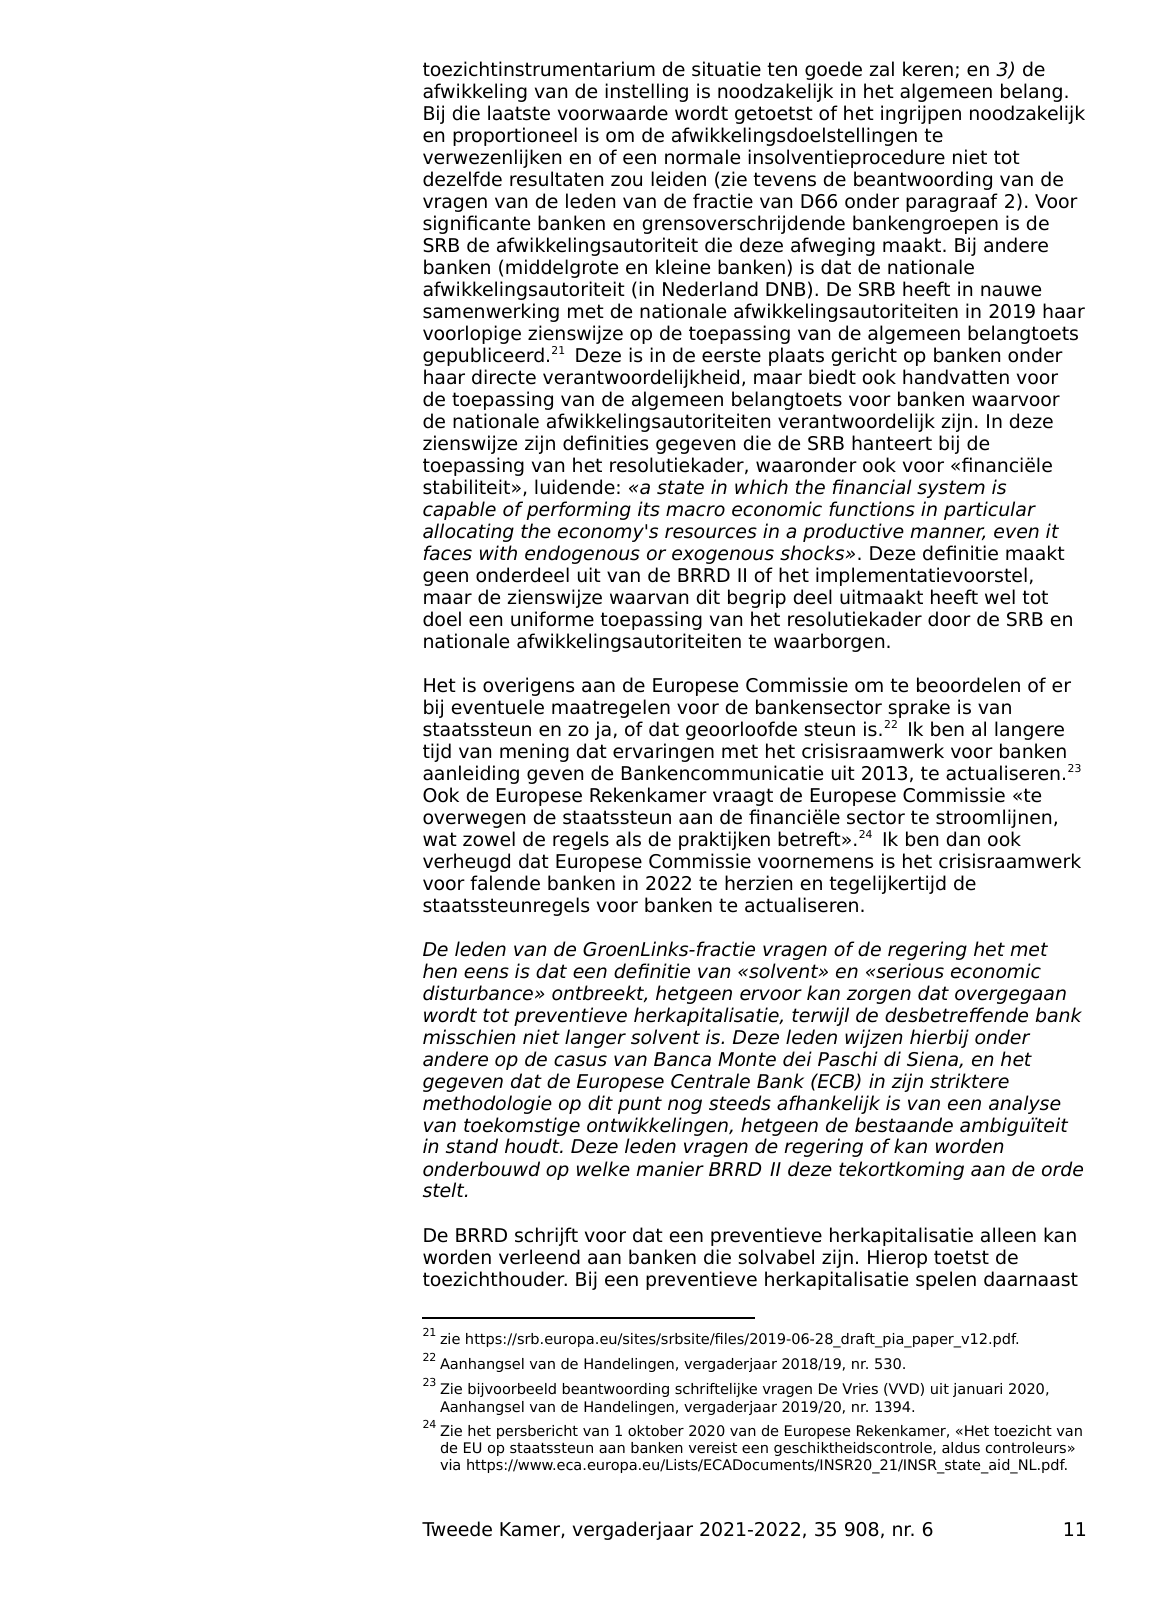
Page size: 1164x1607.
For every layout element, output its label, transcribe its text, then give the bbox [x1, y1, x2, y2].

text Zie bijvoorbeeld beantwoording schriftelijke vragen De Vries (VVD) uit januari 2020, Aanhangsel van de Handelingen, vergaderjaar 2019/20, nr. 1394. [422, 1377, 1087, 1416]
text toezichtinstrumentarium de situatie ten goede zal keren; en 3) de afwikkeling van de instelling is noodzakelijk in het algemeen belang. Bij die laatste voorwaarde wordt getoetst of het ingrijpen noodzakelijk en proportioneel is om de afwikkelingsdoelstellingen te verwezenlijken en of een normale insolventieprocedure niet tot dezelfde resultaten zou leiden (zie tevens de beantwoording van de vragen van de leden van de fractie van D66 onder paragraaf 2). Voor significante banken en grensoverschrijdende bankengroepen is de SRB de afwikkelingsautoriteit die deze afweging maakt. Bij andere banken (middelgrote en kleine banken) is dat de nationale afwikkelingsautoriteit (in Nederland DNB). De SRB heeft in nauwe samenwerking met de nationale afwikkelingsautoriteiten in 2019 haar voorlopige zienswijze op de toepassing van de algemeen belangtoets gepubliceerd. Deze is in de eerste plaats gericht op banken onder haar directe verantwoordelijkheid, maar biedt ook handvatten voor de toepassing van de algemeen belangtoets voor banken waarvoor de nationale afwikkelingsautoriteiten verantwoordelijk zijn. In deze zienswijze zijn definities gegeven die de SRB hanteert bij de toepassing van het resolutiekader, waaronder ook voor «financiële stabiliteit», luidende: «a state in which the financial system is capable of performing its macro economic functions in particular allocating the economy's resources in a productive manner, even it faces with endogenous or exogenous shocks». Deze definitie maakt geen onderdeel uit van de BRRD II of het implementatievoorstel, maar de zienswijze waarvan dit begrip deel uitmaakt heeft wel tot doel een uniforme toepassing van het resolutiekader door de SRB en nationale afwikkelingsautoriteiten te waarborgen. [422, 59, 1087, 652]
text zie https://srb.europa.eu/sites/srbsite/files/2019-06-28_draft_pia_paper_v12.pdf. [422, 1327, 1087, 1349]
text De BRRD schrijft voor dat een preventieve herkapitalisatie alleen kan worden verleend aan banken die solvabel zijn. Hierop toetst de toezichthouder. Bij een preventieve herkapitalisatie spelen daarnaast [422, 1224, 1087, 1291]
text Aanhangsel van de Handelingen, vergaderjaar 2018/19, nr. 530. [422, 1352, 1087, 1374]
text Het is overigens aan de Europese Commissie om te beoordelen of er bij eventuele maatregelen voor de bankensector sprake is van staatssteun en zo ja, of dat geoorloofde steun is. Ik ben al langere tijd van mening dat ervaringen met het crisisraamwerk voor banken aanleiding geven de Bankencommunicatie uit 2013, te actualiseren. Ook de Europese Rekenkamer vraagt de Europese Commissie «te overwegen de staatssteun aan de financiële sector te stroomlijnen, wat zowel de regels als de praktijken betreft». Ik ben dan ook verheugd dat Europese Commissie voornemens is het crisisraamwerk voor falende banken in 2022 te herzien en tegelijkertijd de staatssteunregels voor banken te actualiseren. [422, 675, 1087, 916]
text De leden van de GroenLinks-fractie vragen of de regering het met hen eens is dat een definitie van «solvent» en «serious economic disturbance» ontbreekt, hetgeen ervoor kan zorgen dat overgegaan wordt tot preventieve herkapitalisatie, terwijl de desbetreffende bank misschien niet langer solvent is. Deze leden wijzen hierbij onder andere op de casus van Banca Monte dei Paschi di Siena, en het gegeven dat de Europese Centrale Bank (ECB) in zijn striktere methodologie op dit punt nog steeds afhankelijk is van een analyse van toekomstige ontwikkelingen, hetgeen de bestaande ambiguïteit in stand houdt. Deze leden vragen de regering of kan worden onderbouwd op welke manier BRRD II deze tekortkoming aan de orde stelt. [422, 939, 1087, 1202]
text Zie het persbericht van 1 oktober 2020 van de Europese Rekenkamer, «Het toezicht van de EU op staatssteun aan banken vereist een geschiktheidscontrole, aldus controleurs» via https://www.eca.europa.eu/Lists/ECADocuments/INSR20_21/INSR_state_aid_NL.pdf. [422, 1418, 1087, 1474]
